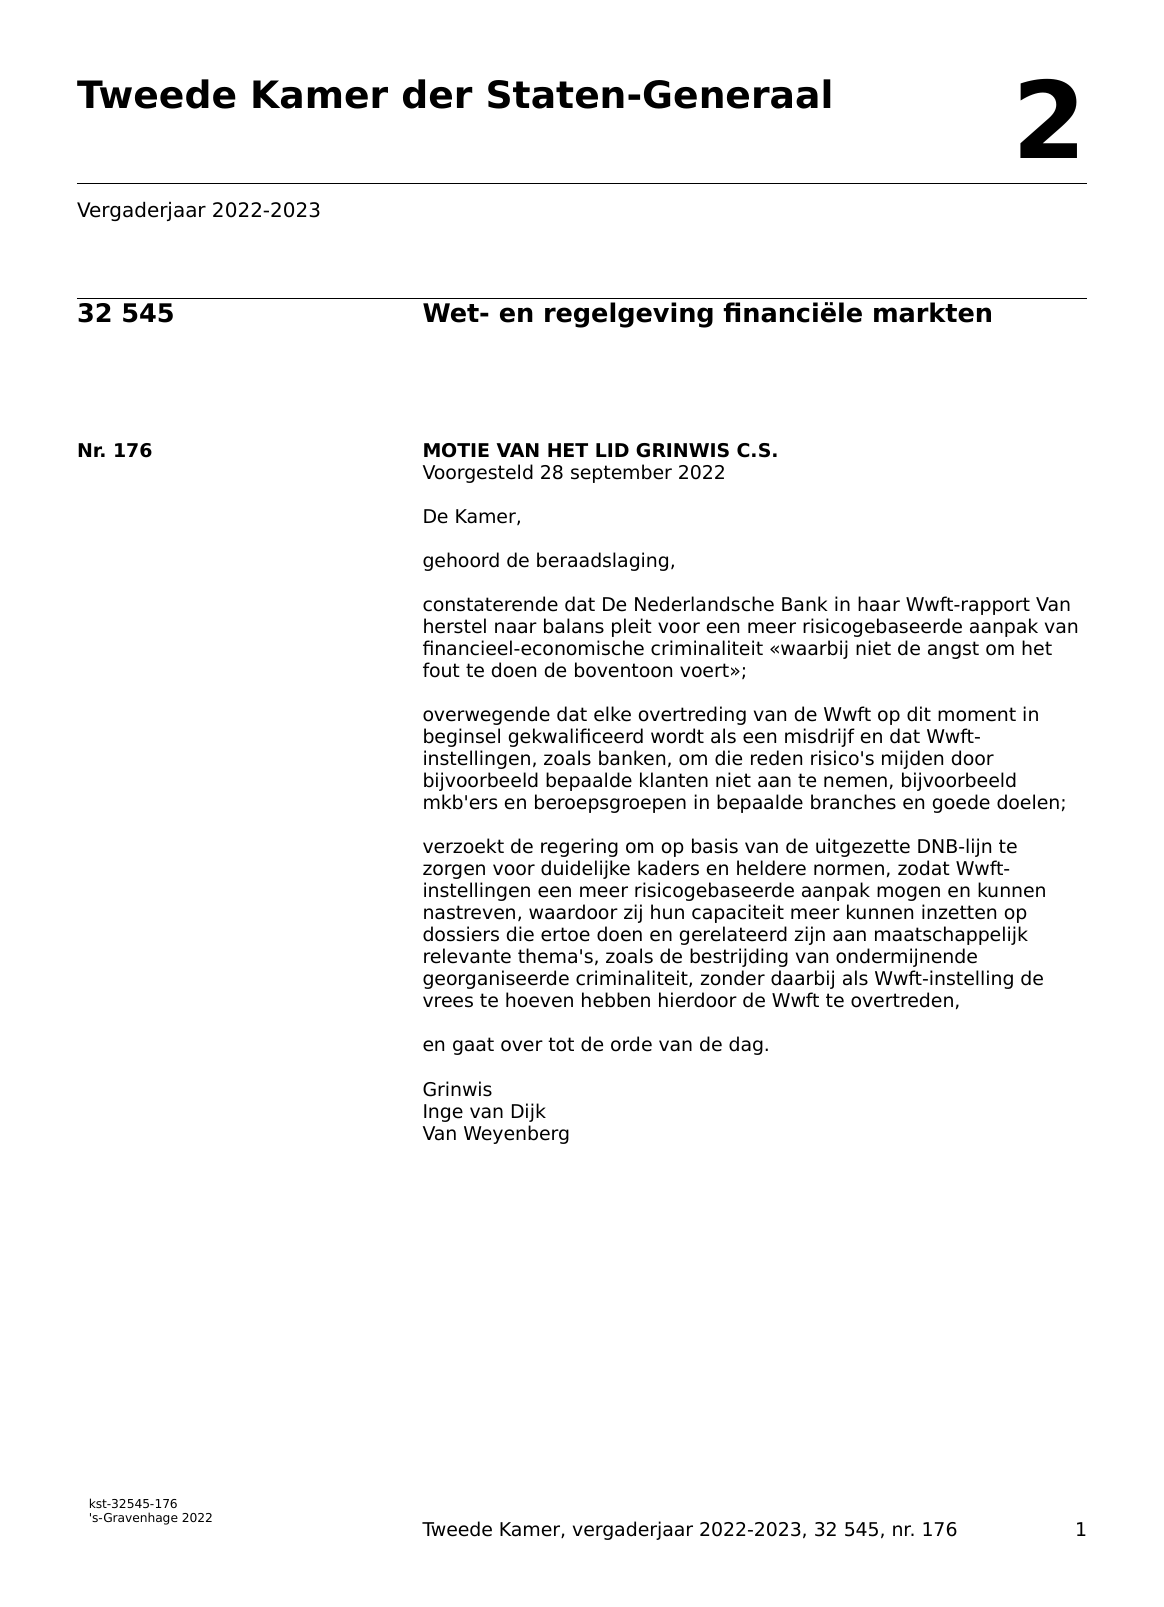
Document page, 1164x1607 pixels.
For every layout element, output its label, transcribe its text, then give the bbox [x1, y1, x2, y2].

table_header 2 [886, 59, 1087, 183]
text en gaat over tot de orde van de dag. [422, 1034, 1087, 1056]
text overwegende dat elke overtreding van de Wwft op dit moment in beginsel gekwalificeerd wordt als een misdrijf en dat Wwft-instellingen, zoals banken, om die reden risico's mijden door bijvoorbeeld bepaalde klanten niet aan te nemen, bijvoorbeeld mkb'ers en beroepsgroepen in bepaalde branches en goede doelen; [422, 704, 1087, 814]
text verzoekt de regering om op basis van de uitgezette DNB-lijn te zorgen voor duidelijke kaders en heldere normen, zodat Wwft-instellingen een meer risicogebaseerde aanpak mogen en kunnen nastreven, waardoor zij hun capaciteit meer kunnen inzetten op dossiers die ertoe doen en gerelateerd zijn aan maatschappelijk relevante thema's, zoals de bestrijding van ondermijnende georganiseerde criminaliteit, zonder daarbij als Wwft-instelling de vrees te hoeven hebben hierdoor de Wwft te overtreden, [422, 836, 1087, 1012]
text Van Weyenberg [422, 1122, 1087, 1144]
subtitle 32 545 Wet- en regelgeving financiële markten [77, 299, 1087, 329]
text De Kamer, [422, 506, 1087, 528]
text gehoord de beraadslaging, [422, 550, 1087, 572]
text constaterende dat De Nederlandsche Bank in haar Wwft-rapport Van herstel naar balans pleit voor een meer risicogebaseerde aanpak van financieel-economische criminaliteit «waarbij niet de angst om het fout te doen de boventoon voert»; [422, 594, 1087, 682]
subtitle Nr. 176 MOTIE VAN HET LID GRINWIS C.S. [77, 440, 1087, 462]
text Voorgesteld 28 september 2022 [422, 462, 1087, 484]
text Grinwis [422, 1078, 1087, 1101]
text Inge van Dijk [422, 1101, 1087, 1122]
text 's-Gravenhage 2022 [88, 1511, 323, 1525]
table_header Tweede Kamer der Staten-Generaal [77, 59, 886, 183]
table_cell Vergaderjaar 2022-2023 [77, 184, 1087, 298]
text kst-32545-176 [88, 1497, 323, 1511]
